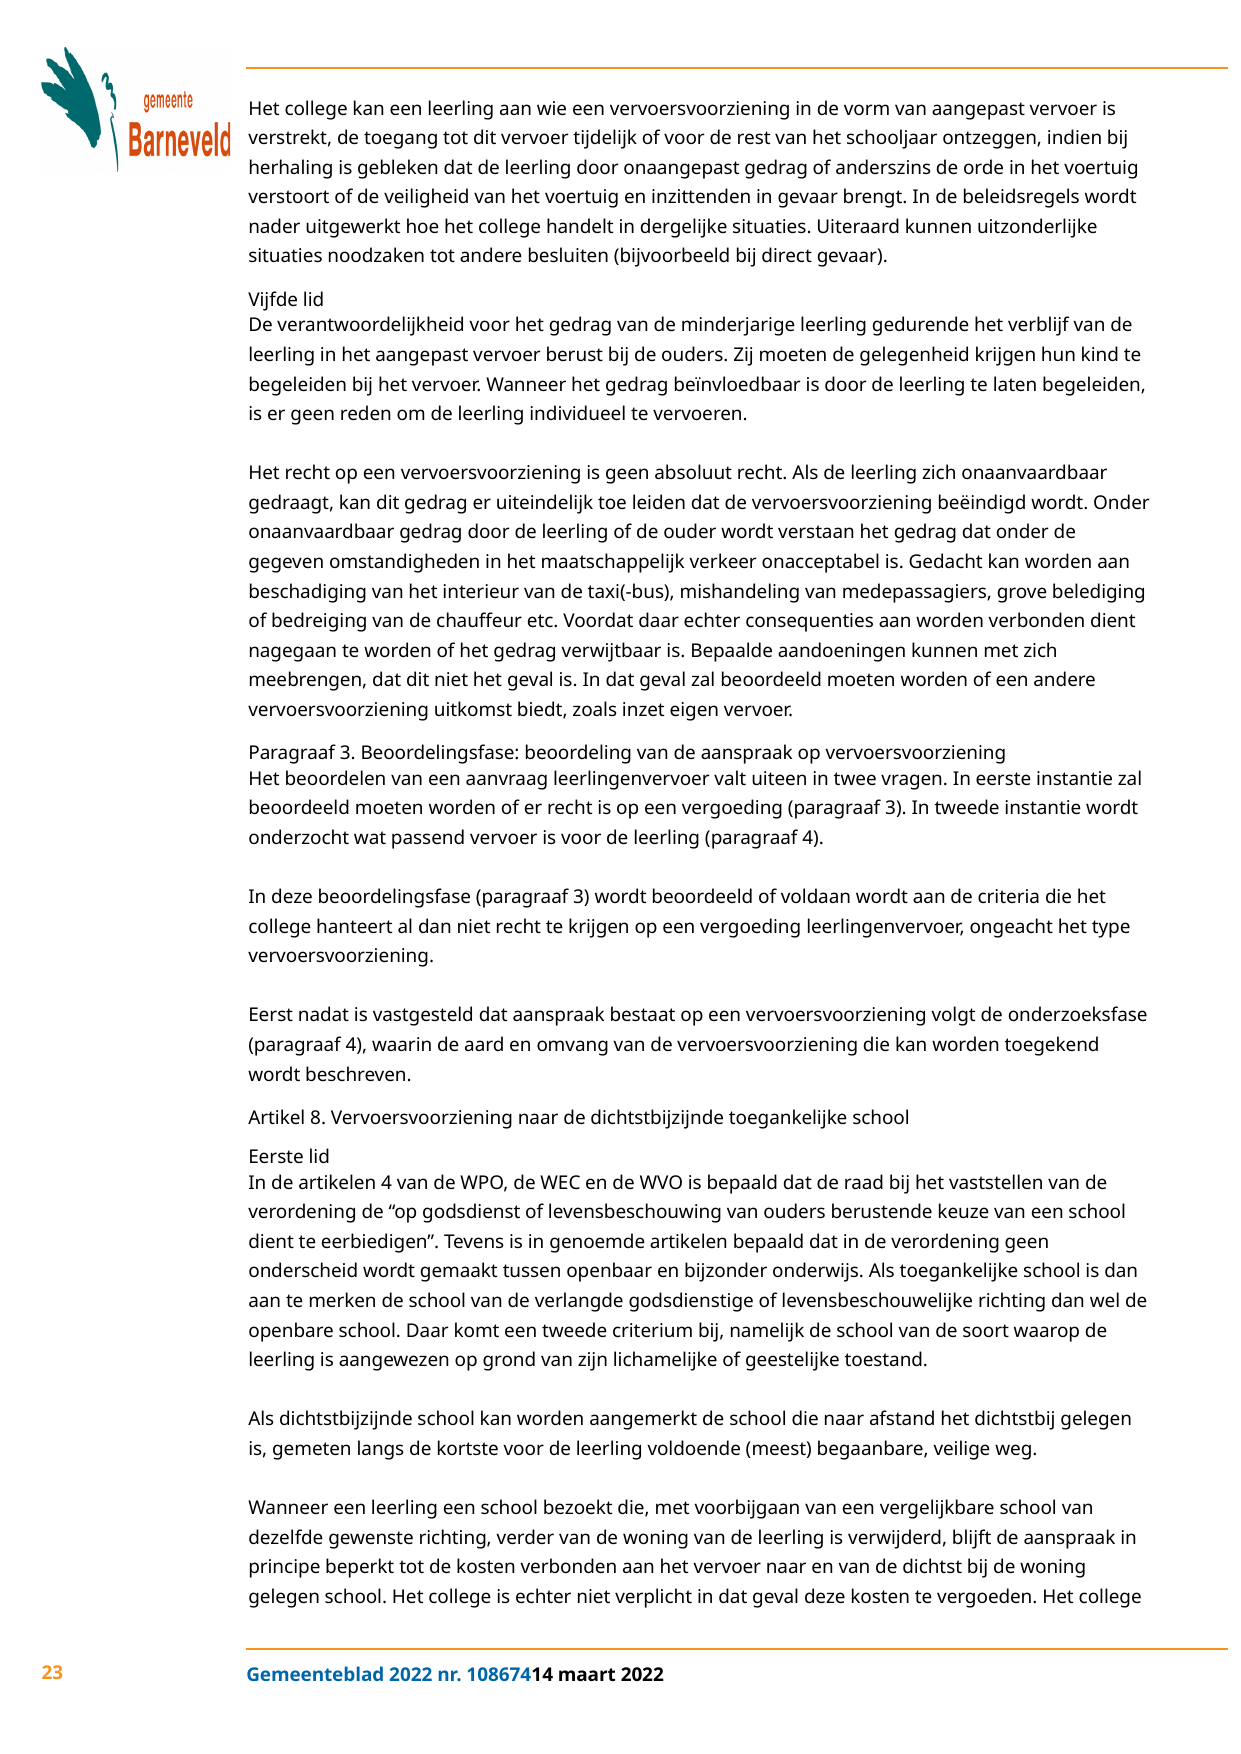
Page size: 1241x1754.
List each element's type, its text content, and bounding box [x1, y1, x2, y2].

text Het beoordelen van een aanvraag leerlingenvervoer valt uiteen in twee vragen. In eerste instantie zal beoordeeld moeten worden of er recht is op een vergoeding (paragraaf 3). In tweede instantie wordt onderzocht wat passend vervoer is voor de leerling (paragraaf 4). [248, 765, 1152, 850]
text Als dichtstbijzijnde school kan worden aangemerkt de school die naar afstand het dichtstbij gelegen is, gemeten langs de kortste voor de leerling voldoende (meest) begaanbare, veilige weg. [248, 1406, 1152, 1461]
text Het college kan een leerling aan wie een vervoersvoorziening in de vorm van aangepast vervoer is verstrekt, de toegang tot dit vervoer tijdelijk of voor de rest van het schooljaar ontzeggen, indien bij herhaling is gebleken dat de leerling door onaangepast gedrag of anderszins de orde in het voertuig verstoort of de veiligheid van het voertuig en inzittenden in gevaar brengt. In de beleidsregels wordt nader uitgewerkt hoe het college handelt in dergelijke situaties. Uiteraard kunnen uitzonderlijke situaties noodzaken tot andere besluiten (bijvoorbeeld bij direct gevaar). [248, 95, 1152, 268]
text Eerst nadat is vastgesteld dat aanspraak bestaat op een vervoersvoorziening volgt de onderzoeksfase (paragraaf 4), waarin de aard en omvang van de vervoersvoorziening die kan worden toegekend wordt beschreven. [248, 1002, 1152, 1087]
text De verantwoordelijkheid voor het gedrag van de minderjarige leerling gedurende het verblijf van de leerling in het aangepast vervoer berust bij de ouders. Zij moeten de gelegenheid krijgen hun kind te begeleiden bij het vervoer. Wanneer het gedrag beïnvloedbaar is door de leerling te laten begeleiden, is er geen reden om de leerling individueel te vervoeren. [248, 312, 1152, 426]
text Eerste lid [248, 1143, 1152, 1169]
picture [41, 47, 231, 172]
text Vijfde lid [248, 286, 1152, 312]
text Paragraaf 3. Beoordelingsfase: beoordeling van de aanspraak op vervoersvoorziening [248, 739, 1152, 765]
text Het recht op een vervoersvoorziening is geen absoluut recht. Als de leerling zich onaanvaardbaar gedraagt, kan dit gedrag er uiteindelijk toe leiden dat de vervoersvoorziening beëindigd wordt. Onder onaanvaardbaar gedrag door de leerling of de ouder wordt verstaan het gedrag dat onder de gegeven omstandigheden in het maatschappelijk verkeer onacceptabel is. Gedacht kan worden aan beschadiging van het interieur van de taxi(-bus), mishandeling van medepassagiers, grove belediging of bedreiging van de chauffeur etc. Voordat daar echter consequenties aan worden verbonden dient nagegaan te worden of het gedrag verwijtbaar is. Bepaalde aandoeningen kunnen met zich meebrengen, dat dit niet het geval is. In dat geval zal beoordeeld moeten worden of een andere vervoersvoorziening uitkomst biedt, zoals inzet eigen vervoer. [248, 459, 1152, 722]
text Artikel 8. Vervoersvoorziening naar de dichtstbijzijnde toegankelijke school [248, 1104, 1152, 1130]
text In deze beoordelingsfase (paragraaf 3) wordt beoordeeld of voldaan wordt aan de criteria die het college hanteert al dan niet recht te krijgen op een vergoeding leerlingenvervoer, ongeacht het type vervoersvoorziening. [248, 883, 1152, 968]
text In de artikelen 4 van de WPO, de WEC en de WVO is bepaald dat de raad bij het vaststellen van de verordening de “op godsdienst of levensbeschouwing van ouders berustende keuze van een school dient te eerbiedigen”. Tevens is in genoemde artikelen bepaald dat in de verordening geen onderscheid wordt gemaakt tussen openbaar en bijzonder onderwijs. Als toegankelijke school is dan aan te merken de school van de verlangde godsdienstige of levensbeschouwelijke richting dan wel de openbare school. Daar komt een tweede criterium bij, namelijk de school van de soort waarop de leerling is aangewezen op grond van zijn lichamelijke of geestelijke toestand. [248, 1169, 1152, 1372]
text Wanneer een leerling een school bezoekt die, met voorbijgaan van een vergelijkbare school van dezelfde gewenste richting, verder van de woning van de leerling is verwijderd, blijft de aanspraak in principe beperkt tot de kosten verbonden aan het vervoer naar en van de dichtst bij de woning gelegen school. Het college is echter niet verplicht in dat geval deze kosten te vergoeden. Het college [248, 1494, 1152, 1609]
